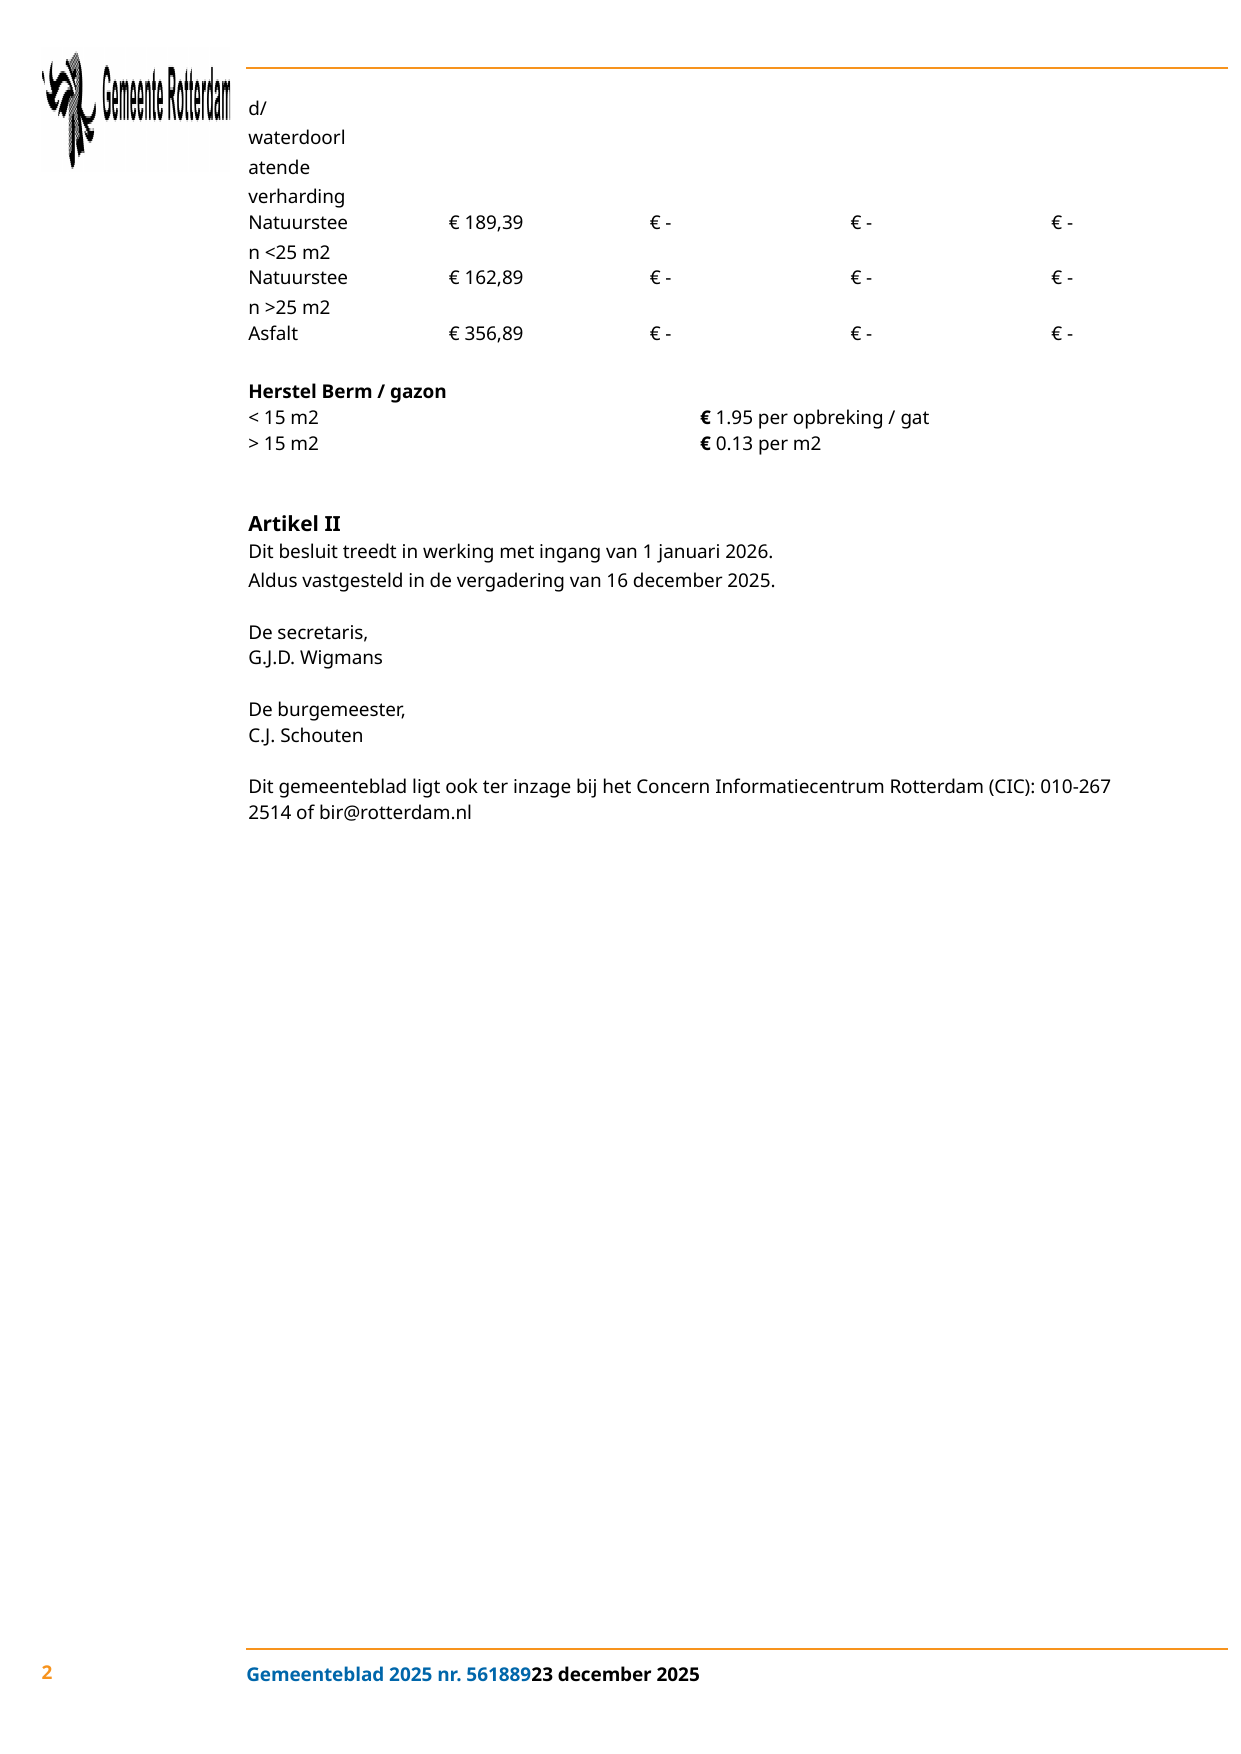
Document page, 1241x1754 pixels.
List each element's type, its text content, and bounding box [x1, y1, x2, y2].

table_cell [951, 209, 1051, 264]
table_header [700, 379, 1152, 404]
table_cell € - [1051, 320, 1152, 346]
table_cell € - [850, 320, 951, 346]
text De secretaris, [248, 619, 1152, 644]
table_cell [348, 265, 449, 320]
table_cell [549, 320, 649, 346]
table_cell € 356,89 [449, 320, 549, 346]
table_cell [750, 320, 850, 346]
table_cell [1051, 95, 1152, 209]
table_cell Natuursteen >25 m2 [248, 265, 348, 320]
text Aldus vastgesteld in de vergadering van 16 december 2025. [248, 567, 1152, 593]
table_cell [951, 95, 1051, 209]
table_cell € - [1051, 209, 1152, 264]
table_cell [750, 95, 850, 209]
table_cell [750, 209, 850, 264]
table_cell € - [650, 209, 750, 264]
text G.J.D. Wigmans [248, 644, 1152, 670]
table_cell € - [1051, 265, 1152, 320]
text Dit besluit treedt in werking met ingang van 1 januari 2026. [248, 538, 1152, 563]
table_cell < 15 m2 [248, 404, 700, 430]
table_cell [750, 265, 850, 320]
table_cell € - [650, 265, 750, 320]
text C.J. Schouten [248, 722, 1152, 747]
table_cell [951, 320, 1051, 346]
table_cell [449, 95, 549, 209]
text De burgemeester, [248, 696, 1152, 722]
table_cell d/ waterdoorlatende verharding [248, 95, 348, 209]
table_cell € 1.95 per opbreking / gat [700, 404, 1152, 430]
table_cell Natuursteen <25 m2 [248, 209, 348, 264]
table_cell [348, 209, 449, 264]
table_cell € 162,89 [449, 265, 549, 320]
table_cell > 15 m2 [248, 430, 700, 456]
table_header Herstel Berm / gazon [248, 379, 700, 404]
table_cell € - [850, 209, 951, 264]
text Dit gemeenteblad ligt ook ter inzage bij het Concern Informatiecentrum Rotterdam (CIC): 010-267 2514 of bir@rotterdam.nl [248, 773, 1152, 825]
table_cell € - [650, 320, 750, 346]
table_cell [650, 95, 750, 209]
table_cell € 0.13 per m2 [700, 430, 1152, 456]
table_cell [850, 95, 951, 209]
table_cell Asfalt [248, 320, 348, 346]
table_cell [348, 320, 449, 346]
table_cell [951, 265, 1051, 320]
table_cell € 189,39 [449, 209, 549, 264]
picture [41, 47, 231, 172]
table_cell [549, 265, 649, 320]
table_cell € - [850, 265, 951, 320]
table_cell [549, 95, 649, 209]
table_cell [348, 95, 449, 209]
table_cell [549, 209, 649, 264]
text Artikel II [248, 509, 1152, 538]
